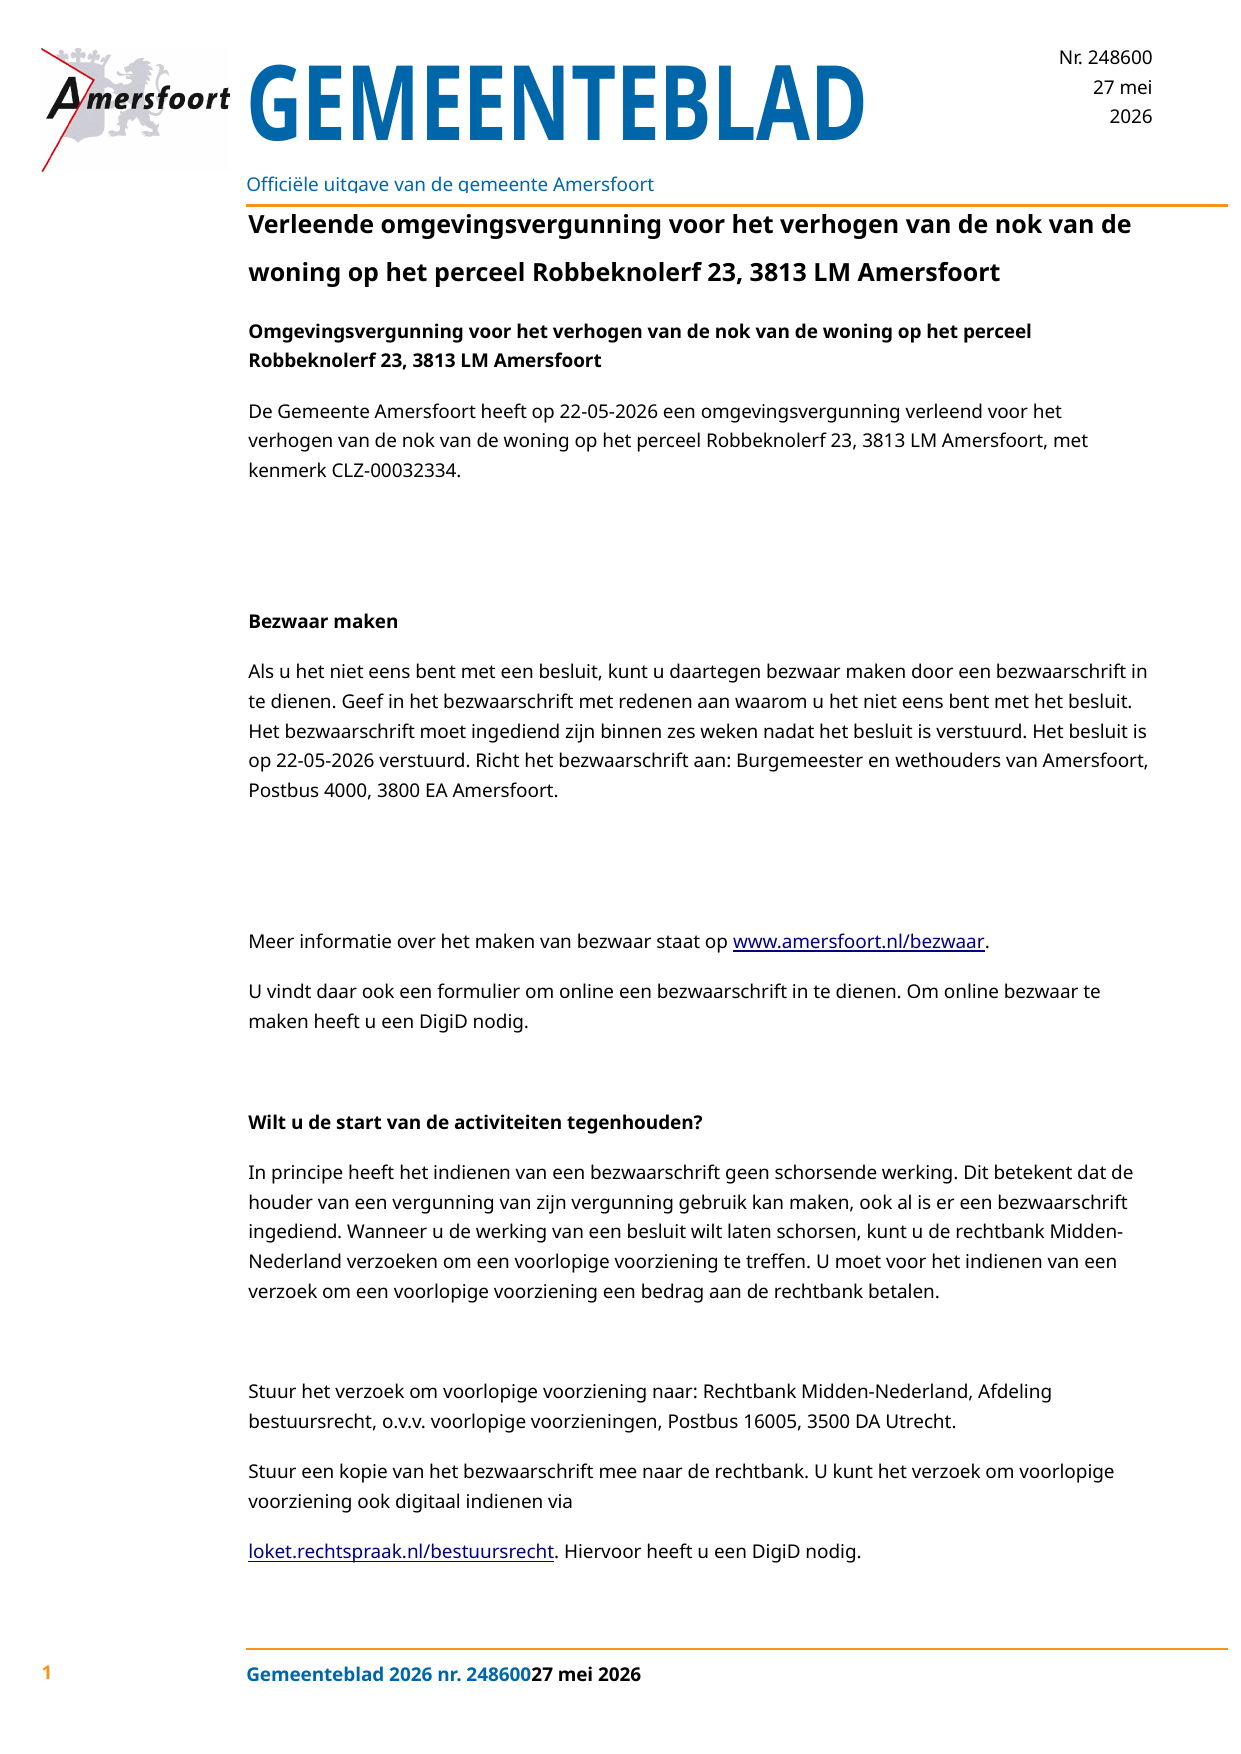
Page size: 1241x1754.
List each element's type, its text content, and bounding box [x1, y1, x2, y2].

text Verleende omgevingsvergunning voor het verhogen van de nok van de woning op het perceel Robbeknolerf 23, 3813 LM Amersfoort [248, 207, 1152, 288]
text Wilt u de start van de activiteiten tegenhouden? [248, 1109, 1152, 1135]
text De Gemeente Amersfoort heeft op 22-05-2026 een omgevingsvergunning verleend voor het verhogen van de nok van de woning op het perceel Robbeknolerf 23, 3813 LM Amersfoort, met kenmerk CLZ-00032334. [248, 398, 1152, 483]
text U vindt daar ook een formulier om online een bezwaarschrift in te dienen. Om online bezwaar te maken heeft u een DigiD nodig. [248, 979, 1152, 1034]
text Stuur een kopie van het bezwaarschrift mee naar de rechtbank. U kunt het verzoek om voorlopige voorziening ook digitaal indienen via [248, 1459, 1152, 1514]
picture [41, 47, 231, 172]
text Als u het niet eens bent met een besluit, kunt u daartegen bezwaar maken door een bezwaarschrift in te dienen. Geef in het bezwaarschrift met redenen aan waarom u het niet eens bent met het besluit. Het bezwaarschrift moet ingediend zijn binnen zes weken nadat het besluit is verstuurd. Het besluit is op 22-05-2026 verstuurd. Richt het bezwaarschrift aan: Burgemeester en wethouders van Amersfoort, Postbus 4000, 3800 EA Amersfoort. [248, 659, 1152, 803]
text Meer informatie over het maken van bezwaar staat op www.amersfoort.nl/bezwaar. [248, 928, 1152, 954]
text Stuur het verzoek om voorlopige voorziening naar: Rechtbank Midden-Nederland, Afdeling bestuursrecht, o.v.v. voorlopige voorzieningen, Postbus 16005, 3500 DA Utrecht. [248, 1379, 1152, 1434]
text In principe heeft het indienen van een bezwaarschrift geen schorsende werking. Dit betekent dat de houder van een vergunning van zijn vergunning gebruik kan maken, ook al is er een bezwaarschrift ingediend. Wanneer u de werking van een besluit wilt laten schorsen, kunt u de rechtbank Midden-Nederland verzoeken om een voorlopige voorziening te treffen. U moet voor het indienen van een verzoek om een voorlopige voorziening een bedrag aan de rechtbank betalen. [248, 1159, 1152, 1304]
text Omgevingsvergunning voor het verhogen van de nok van de woning op het perceel Robbeknolerf 23, 3813 LM Amersfoort [248, 318, 1152, 373]
text Bezwaar maken [248, 608, 1152, 634]
text loket.rechtspraak.nl/bestuursrecht. Hiervoor heeft u een DigiD nodig. [248, 1539, 1152, 1564]
